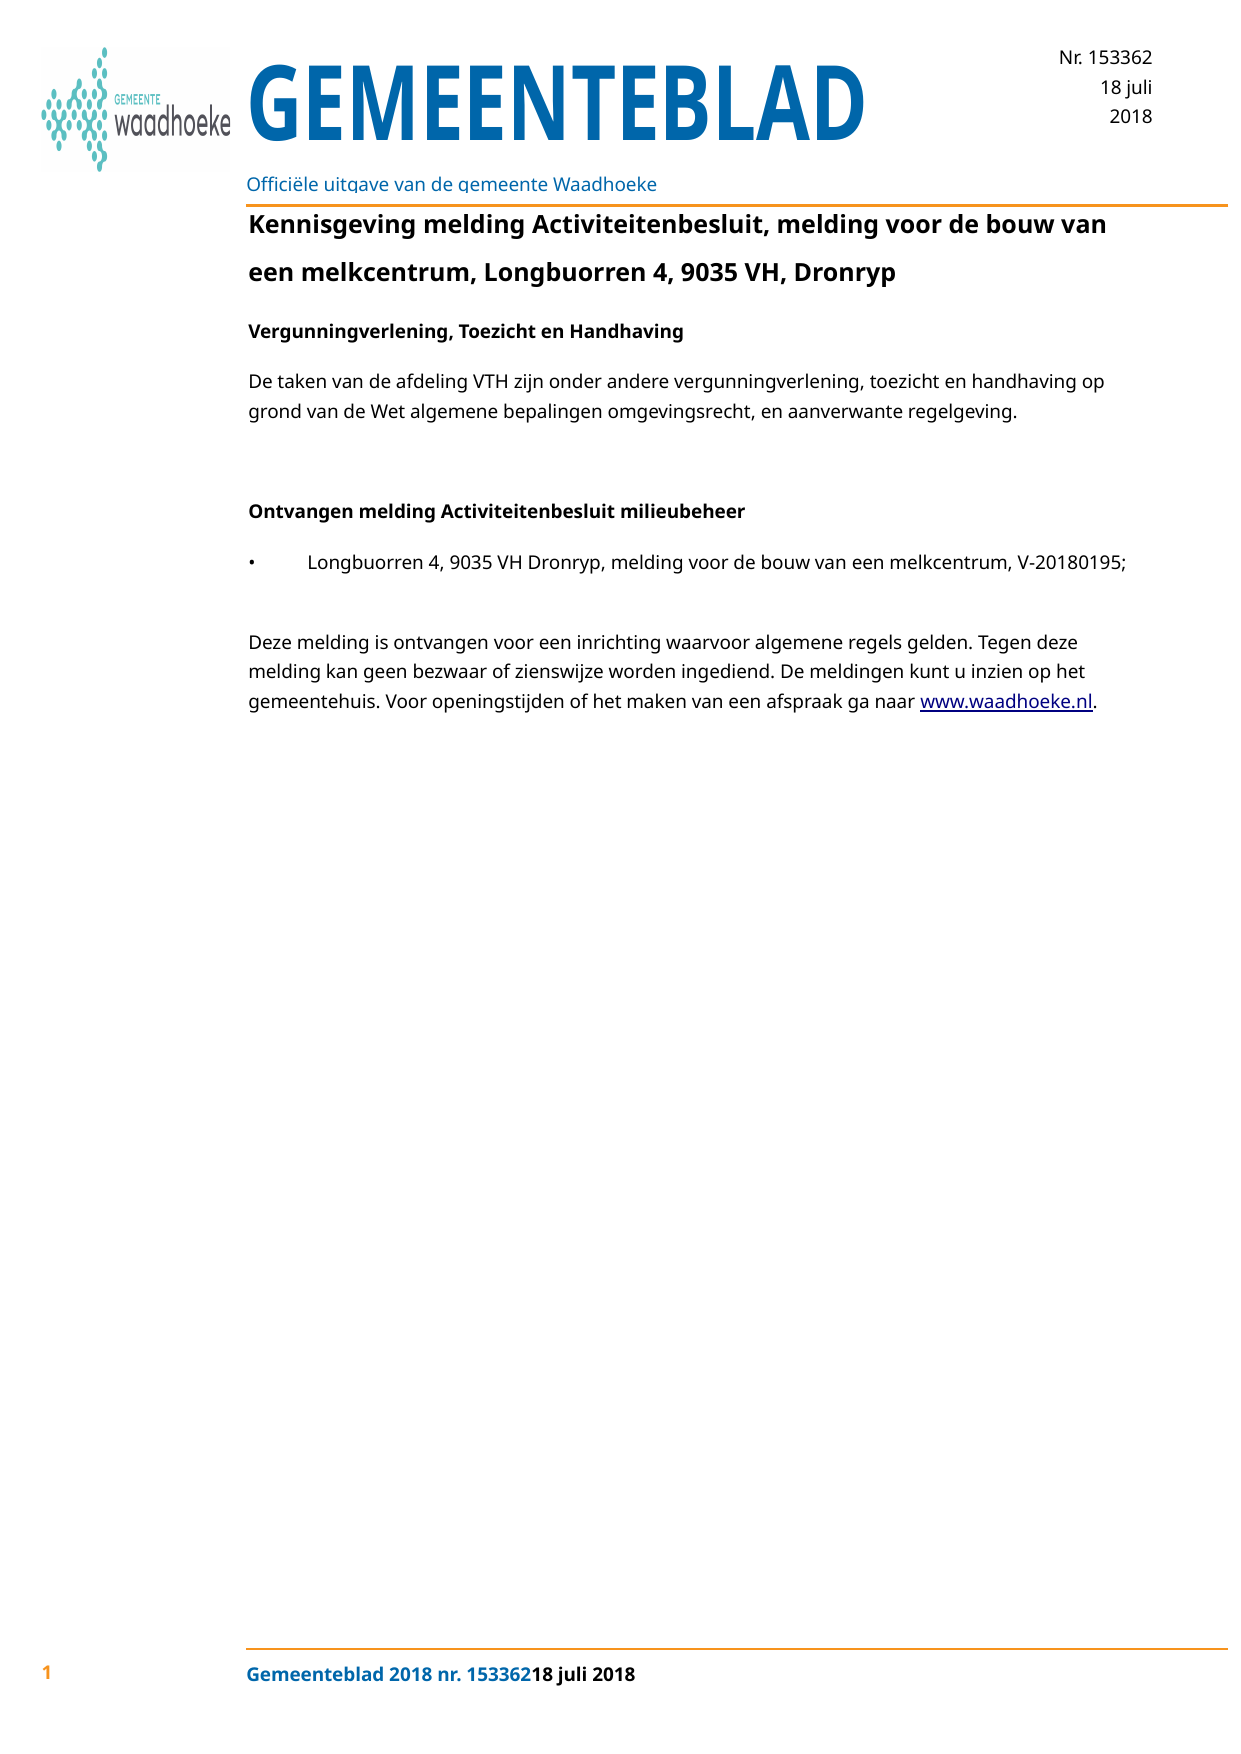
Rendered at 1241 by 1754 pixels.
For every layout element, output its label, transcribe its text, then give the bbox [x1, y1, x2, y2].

text Ontvangen melding Activiteitenbesluit milieubeheer [248, 499, 1152, 524]
text Vergunningverlening, Toezicht en Handhaving [248, 318, 1152, 344]
text De taken van de afdeling VTH zijn onder andere vergunningverlening, toezicht en handhaving op grond van de Wet algemene bepalingen omgevingsrecht, en aanverwante regelgeving. [248, 368, 1152, 424]
text Kennisgeving melding Activiteitenbesluit, melding voor de bouw van een melkcentrum, Longbuorren 4, 9035 VH, Dronryp [248, 207, 1152, 288]
text Deze melding is ontvangen voor een inrichting waarvoor algemene regels gelden. Tegen deze melding kan geen bezwaar of zienswijze worden ingediend. De meldingen kunt u inzien op het gemeentehuis. Voor openingstijden of het maken van een afspraak ga naar www.waadhoeke.nl. [248, 629, 1152, 714]
picture [41, 47, 231, 172]
list Longbuorren 4, 9035 VH Dronryp, melding voor de bouw van een melkcentrum, V-20180195; [248, 549, 1152, 575]
